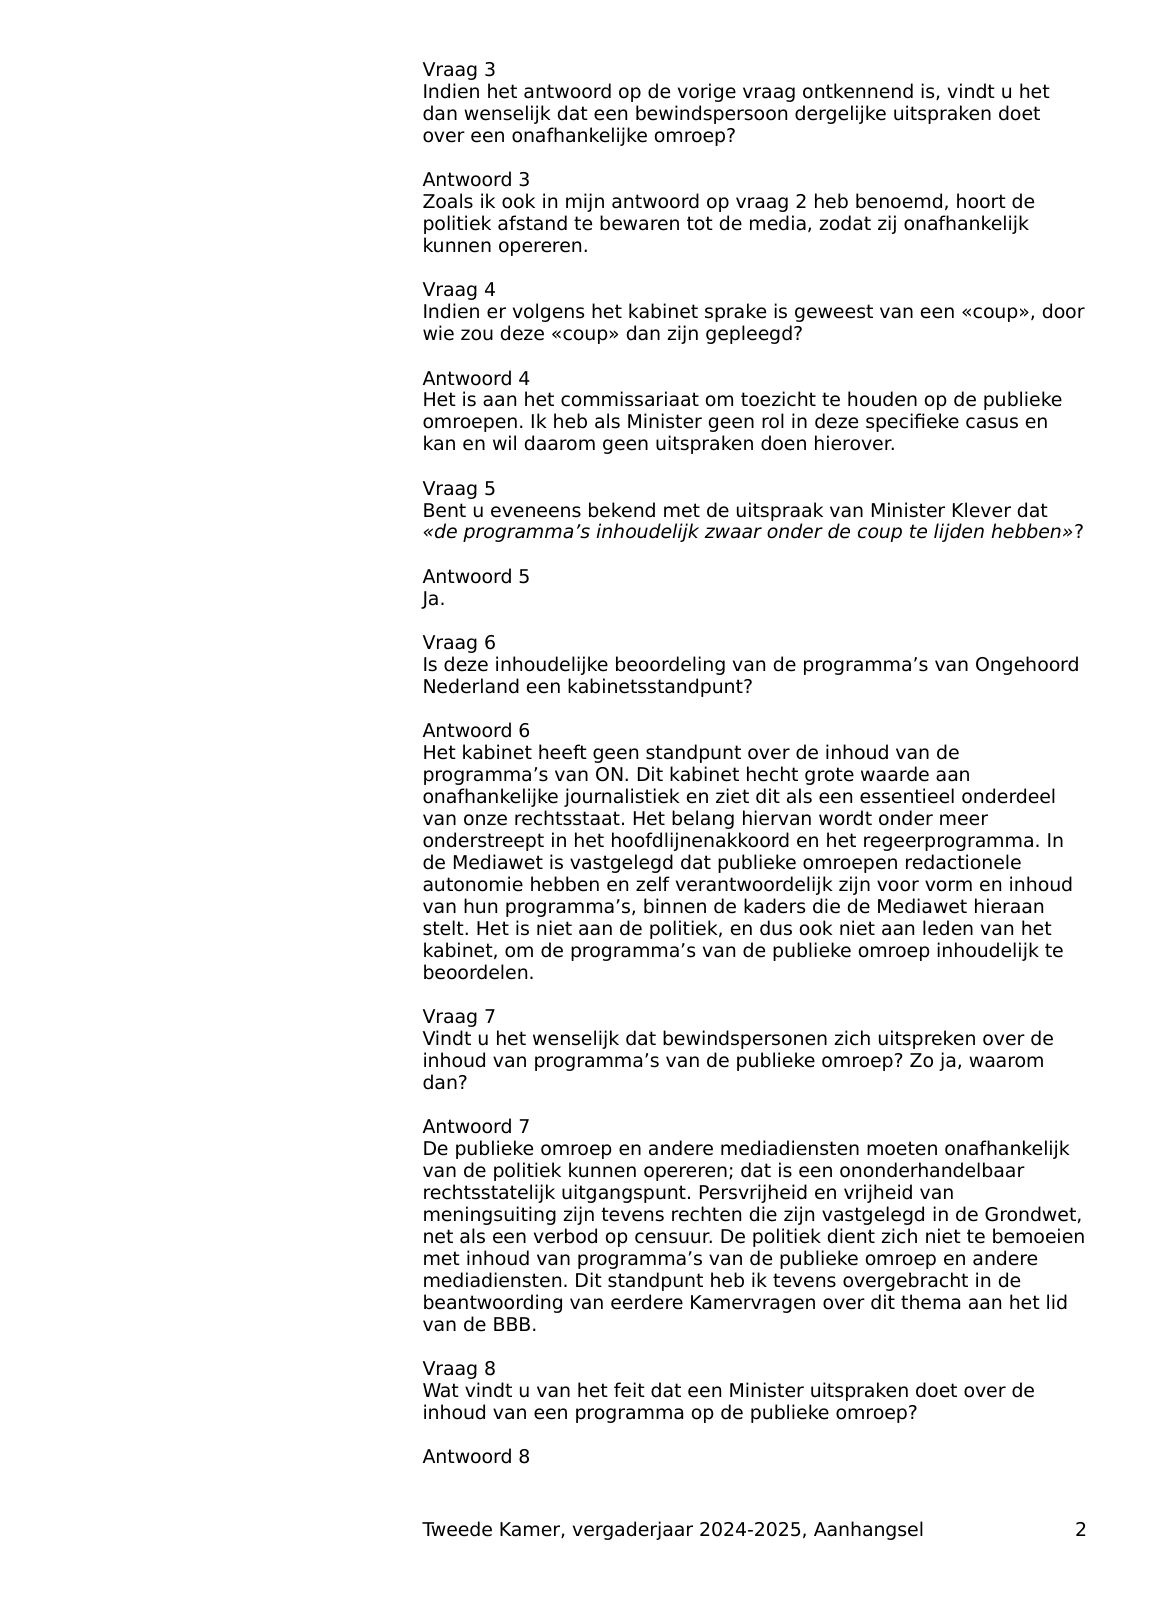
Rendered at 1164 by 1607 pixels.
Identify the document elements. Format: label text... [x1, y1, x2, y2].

text Vraag 5 [422, 477, 1087, 499]
text Het is aan het commissariaat om toezicht te houden op de publieke omroepen. Ik heb als Minister geen rol in deze specifieke casus en kan en wil daarom geen uitspraken doen hierover. [422, 389, 1087, 455]
text Antwoord 7 [422, 1116, 1087, 1138]
text Ja. [422, 588, 1087, 609]
text Vraag 4 [422, 279, 1087, 301]
text Indien er volgens het kabinet sprake is geweest van een «coup», door wie zou deze «coup» dan zijn gepleegd? [422, 301, 1087, 345]
text Vindt u het wenselijk dat bewindspersonen zich uitspreken over de inhoud van programma’s van de publieke omroep? Zo ja, waarom dan? [422, 1028, 1087, 1094]
text Vraag 6 [422, 632, 1087, 654]
text Antwoord 3 [422, 169, 1087, 191]
text Zoals ik ook in mijn antwoord op vraag 2 heb benoemd, hoort de politiek afstand te bewaren tot de media, zodat zij onafhankelijk kunnen opereren. [422, 191, 1087, 257]
text Vraag 7 [422, 1006, 1087, 1028]
text Indien het antwoord op de vorige vraag ontkennend is, vindt u het dan wenselijk dat een bewindspersoon dergelijke uitspraken doet over een onafhankelijke omroep? [422, 81, 1087, 147]
text Wat vindt u van het feit dat een Minister uitspraken doet over de inhoud van een programma op de publieke omroep? [422, 1380, 1087, 1424]
text Antwoord 8 [422, 1446, 1087, 1468]
text Is deze inhoudelijke beoordeling van de programma’s van Ongehoord Nederland een kabinetsstandpunt? [422, 654, 1087, 698]
text Vraag 3 [422, 59, 1087, 81]
text De publieke omroep en andere mediadiensten moeten onafhankelijk van de politiek kunnen opereren; dat is een ononderhandelbaar rechtsstatelijk uitgangspunt. Persvrijheid en vrijheid van meningsuiting zijn tevens rechten die zijn vastgelegd in de Grondwet, net als een verbod op censuur. De politiek dient zich niet te bemoeien met inhoud van programma’s van de publieke omroep en andere mediadiensten. Dit standpunt heb ik tevens overgebracht in de beantwoording van eerdere Kamervragen over dit thema aan het lid van de BBB. [422, 1138, 1087, 1336]
text Bent u eveneens bekend met de uitspraak van Minister Klever dat «de programma’s inhoudelijk zwaar onder de coup te lijden hebben»? [422, 499, 1087, 543]
text Antwoord 6 [422, 720, 1087, 742]
text Het kabinet heeft geen standpunt over de inhoud van de programma’s van ON. Dit kabinet hecht grote waarde aan onafhankelijke journalistiek en ziet dit als een essentieel onderdeel van onze rechtsstaat. Het belang hiervan wordt onder meer onderstreept in het hoofdlijnenakkoord en het regeerprogramma. In de Mediawet is vastgelegd dat publieke omroepen redactionele autonomie hebben en zelf verantwoordelijk zijn voor vorm en inhoud van hun programma’s, binnen de kaders die de Mediawet hieraan stelt. Het is niet aan de politiek, en dus ook niet aan leden van het kabinet, om de programma’s van de publieke omroep inhoudelijk te beoordelen. [422, 742, 1087, 984]
text Vraag 8 [422, 1358, 1087, 1380]
text Antwoord 5 [422, 566, 1087, 588]
text Antwoord 4 [422, 367, 1087, 389]
